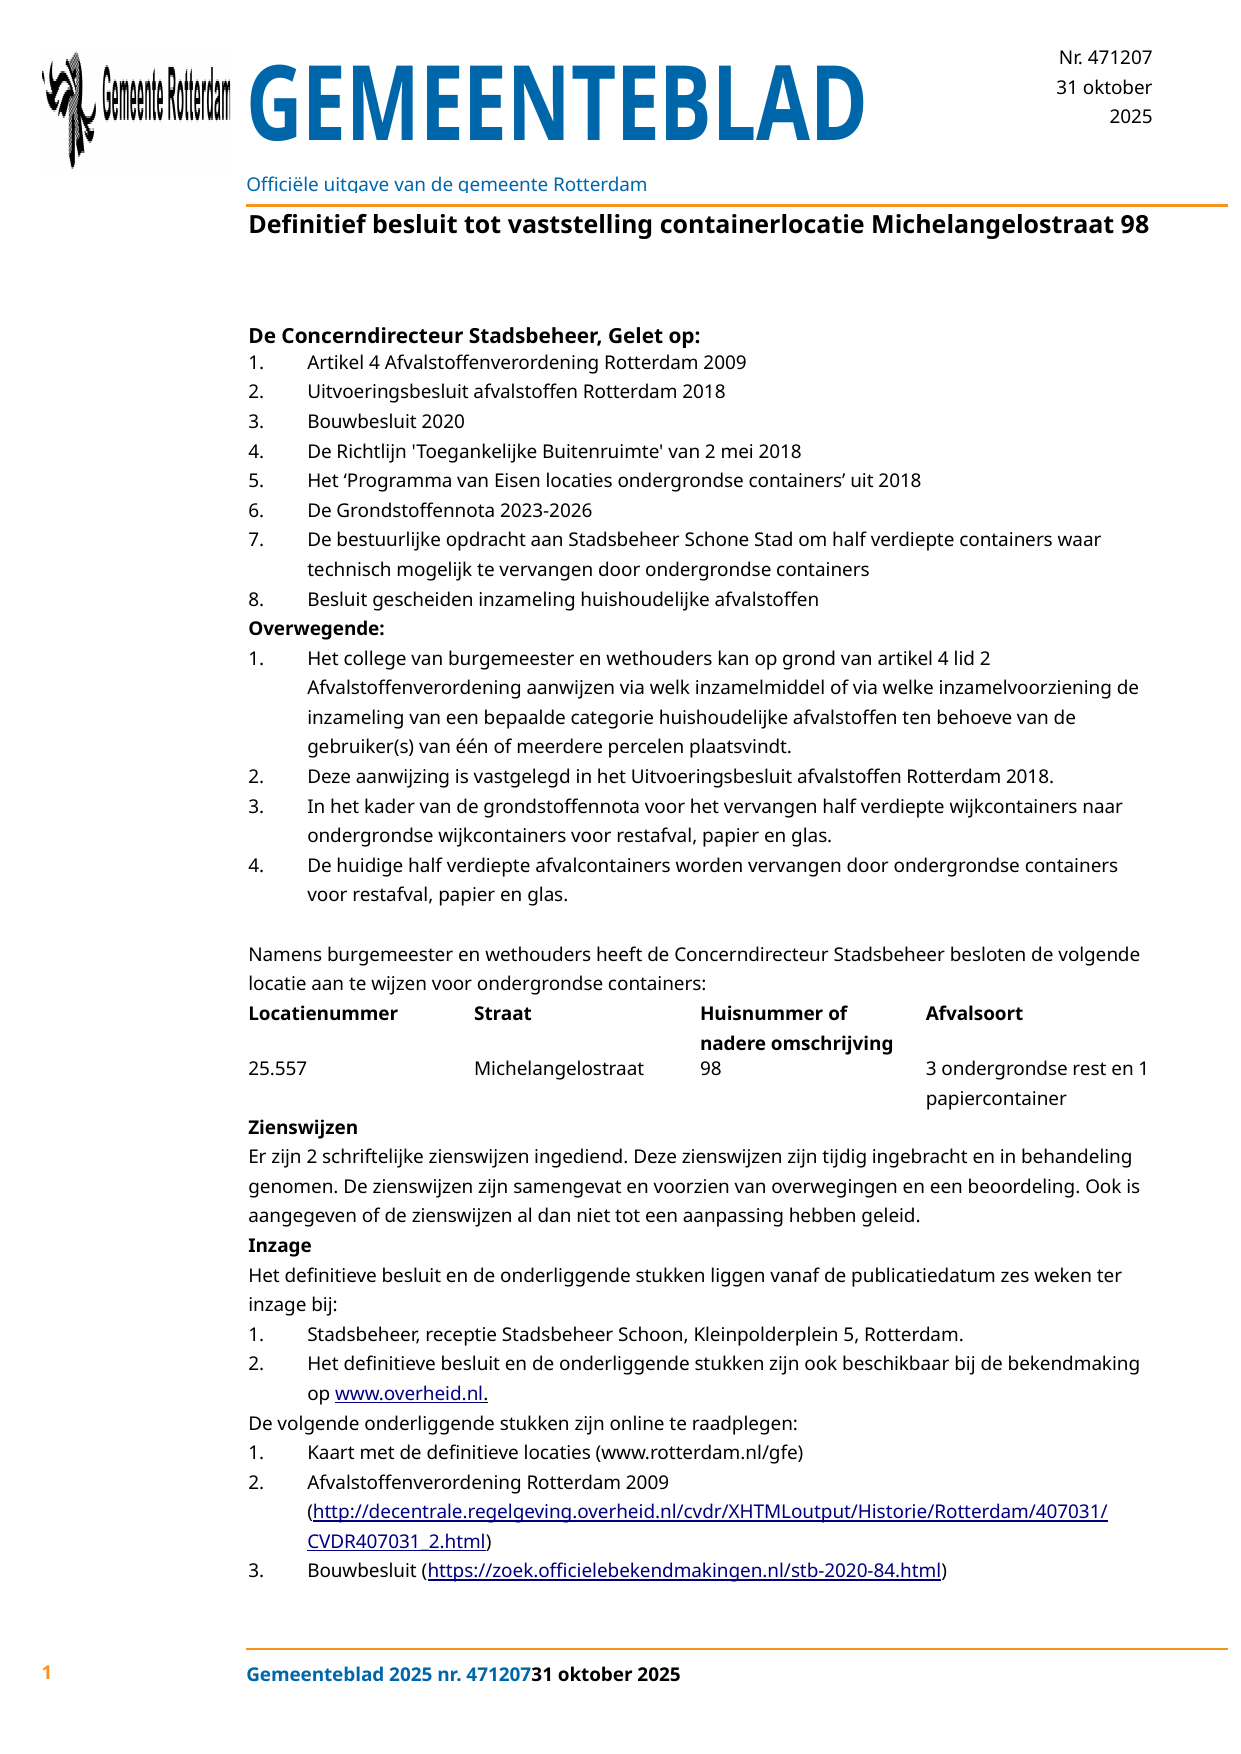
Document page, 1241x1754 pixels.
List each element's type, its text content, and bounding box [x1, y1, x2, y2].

list Afvalstoffenverordening Rotterdam 2009 (http://decentrale.regelgeving.overheid.nl/cvdr/XHTMLoutput/Historie/Rotterdam/407031/CVDR407031_2.html) [248, 1469, 1152, 1554]
list Uitvoeringsbesluit afvalstoffen Rotterdam 2018 [248, 379, 1152, 404]
table_cell Michelangelostraat [474, 1055, 700, 1111]
text Het definitieve besluit en de onderliggende stukken liggen vanaf de publicatiedatum zes weken ter inzage bij: [248, 1262, 1152, 1317]
text Overwegende: [248, 615, 1152, 641]
list Artikel 4 Afvalstoffenverordening Rotterdam 2009 [248, 349, 1152, 375]
list Deze aanwijzing is vastgelegd in het Uitvoeringsbesluit afvalstoffen Rotterdam 2018. [248, 763, 1152, 789]
text De volgende onderliggende stukken zijn online te raadplegen: [248, 1410, 1152, 1436]
list In het kader van de grondstoffennota voor het vervangen half verdiepte wijkcontainers naar ondergrondse wijkcontainers voor restafval, papier en glas. [248, 793, 1152, 848]
text Definitief besluit tot vaststelling containerlocatie Michelangelostraat 98 [248, 207, 1152, 241]
list De Grondstoffennota 2023-2026 [248, 497, 1152, 523]
table_cell 25.557 [248, 1055, 474, 1111]
list Stadsbeheer, receptie Stadsbeheer Schoon, Kleinpolderplein 5, Rotterdam. [248, 1321, 1152, 1347]
table_cell 98 [700, 1055, 926, 1111]
table_header Straat [474, 1000, 700, 1055]
table_header Afvalsoort [926, 1000, 1152, 1055]
list Het definitieve besluit en de onderliggende stukken zijn ook beschikbaar bij de bekendmaking op www.overheid.nl. [248, 1351, 1152, 1406]
text Er zijn 2 schriftelijke zienswijzen ingediend. Deze zienswijzen zijn tijdig ingebracht en in behandeling genomen. De zienswijzen zijn samengevat en voorzien van overwegingen en een beoordeling. Ook is aangegeven of de zienswijzen al dan niet tot een aanpassing hebben geleid. [248, 1143, 1152, 1228]
text Namens burgemeester en wethouders heeft de Concerndirecteur Stadsbeheer besloten de volgende locatie aan te wijzen voor ondergrondse containers: [248, 941, 1152, 996]
text De Concerndirecteur Stadsbeheer, Gelet op: [248, 321, 1152, 349]
picture [41, 47, 231, 172]
table_header Locatienummer [248, 1000, 474, 1055]
text Inzage [248, 1232, 1152, 1258]
list Besluit gescheiden inzameling huishoudelijke afvalstoffen [248, 586, 1152, 612]
table_header Huisnummer of nadere omschrijving [700, 1000, 926, 1055]
list Bouwbesluit 2020 [248, 408, 1152, 434]
list Het college van burgemeester en wethouders kan op grond van artikel 4 lid 2 Afvalstoffenverordening aanwijzen via welk inzamelmiddel of via welke inzamelvoorziening de inzameling van een bepaalde categorie huishoudelijke afvalstoffen ten behoeve van de gebruiker(s) van één of meerdere percelen plaatsvindt. [248, 645, 1152, 759]
list Bouwbesluit (https://zoek.officielebekendmakingen.nl/stb-2020-84.html) [248, 1558, 1152, 1583]
text Zienswijzen [248, 1114, 1152, 1140]
list De bestuurlijke opdracht aan Stadsbeheer Schone Stad om half verdiepte containers waar technisch mogelijk te vervangen door ondergrondse containers [248, 527, 1152, 582]
list De huidige half verdiepte afvalcontainers worden vervangen door ondergrondse containers voor restafval, papier en glas. [248, 852, 1152, 907]
list Het ‘Programma van Eisen locaties ondergrondse containers’ uit 2018 [248, 467, 1152, 493]
table_cell 3 ondergrondse rest en 1 papiercontainer [926, 1055, 1152, 1111]
list Kaart met de definitieve locaties (www.rotterdam.nl/gfe) [248, 1439, 1152, 1465]
list De Richtlijn 'Toegankelijke Buitenruimte' van 2 mei 2018 [248, 438, 1152, 464]
